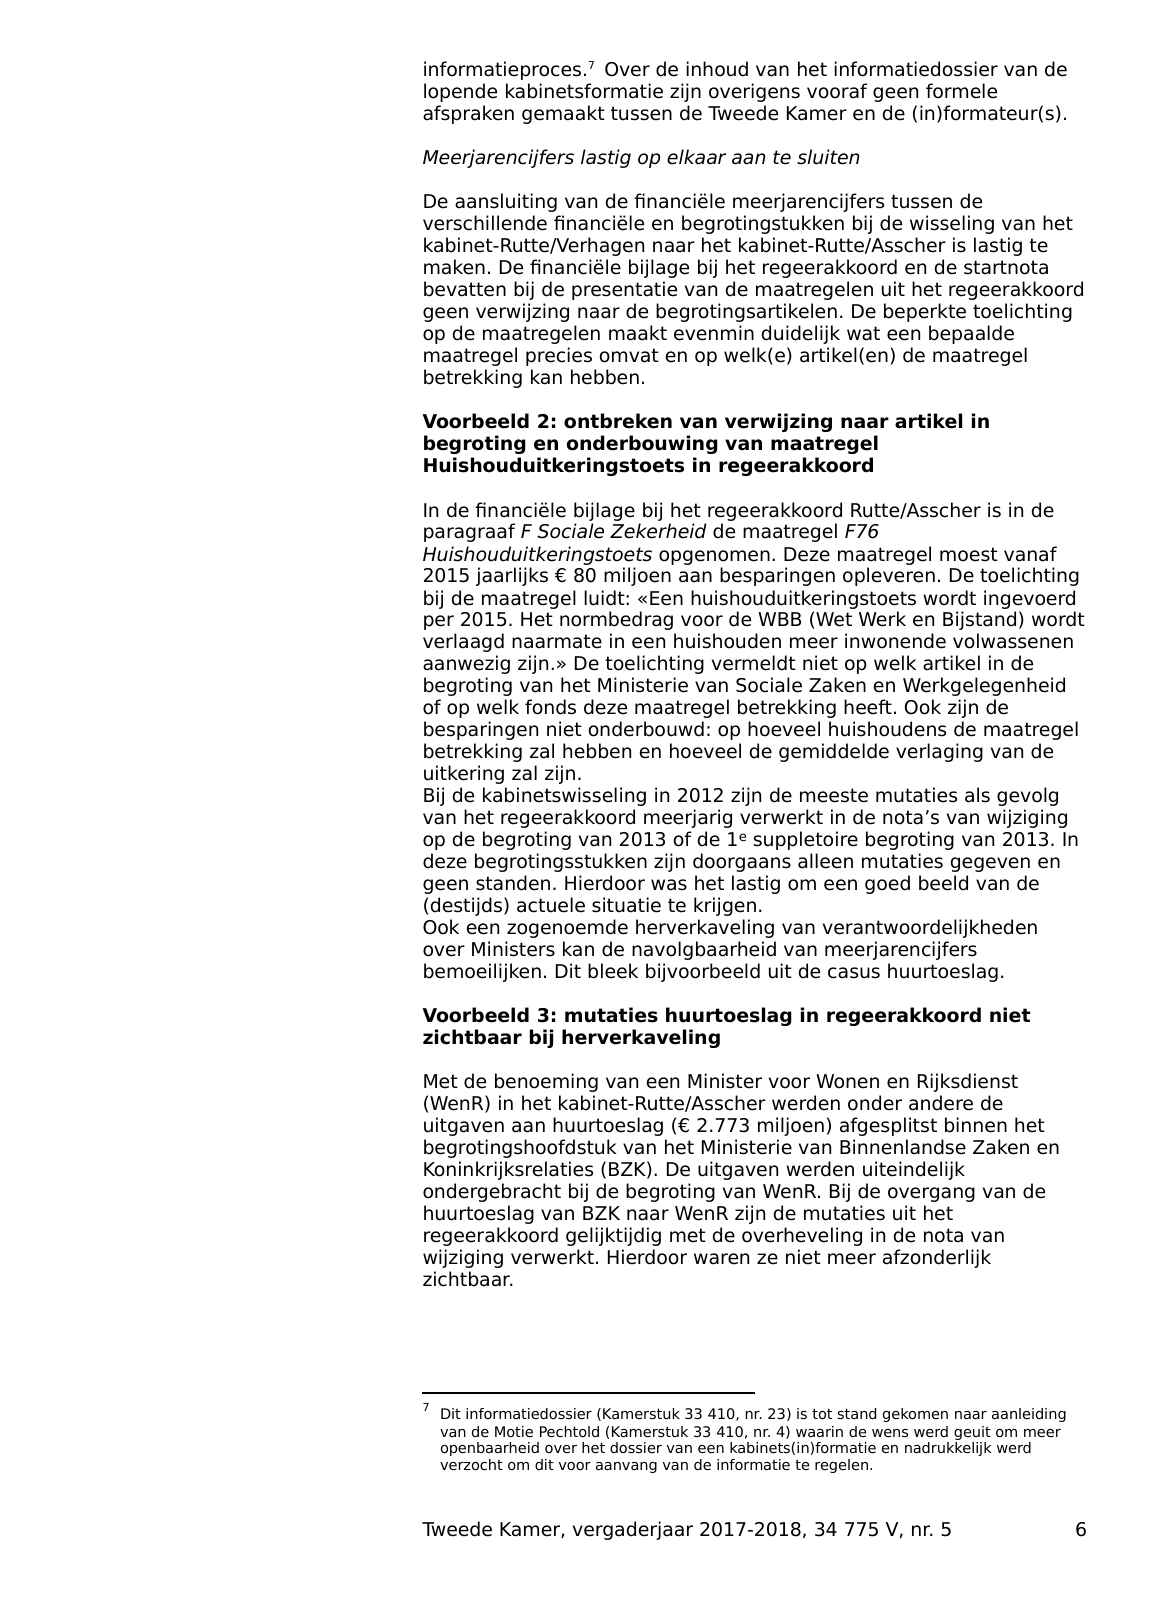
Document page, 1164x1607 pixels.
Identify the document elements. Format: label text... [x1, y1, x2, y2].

text De aansluiting van de financiële meerjarencijfers tussen de verschillende financiële en begrotingstukken bij de wisseling van het kabinet-Rutte/Verhagen naar het kabinet-Rutte/Asscher is lastig te maken. De financiële bijlage bij het regeerakkoord en de startnota bevatten bij de presentatie van de maatregelen uit het regeerakkoord geen verwijzing naar de begrotingsartikelen. De beperkte toelichting op de maatregelen maakt evenmin duidelijk wat een bepaalde maatregel precies omvat en op welk(e) artikel(en) de maatregel betrekking kan hebben. [422, 191, 1087, 389]
text Met de benoeming van een Minister voor Wonen en Rijksdienst (WenR) in het kabinet-Rutte/Asscher werden onder andere de uitgaven aan huurtoeslag (€ 2.773 miljoen) afgesplitst binnen het begrotingshoofdstuk van het Ministerie van Binnenlandse Zaken en Koninkrijksrelaties (BZK). De uitgaven werden uiteindelijk ondergebracht bij de begroting van WenR. Bij de overgang van de huurtoeslag van BZK naar WenR zijn de mutaties uit het regeerakkoord gelijktijdig met de overheveling in de nota van wijziging verwerkt. Hierdoor waren ze niet meer afzonderlijk zichtbaar. [422, 1071, 1087, 1291]
subtitle Voorbeeld 3: mutaties huurtoeslag in regeerakkoord niet zichtbaar bij herverkaveling [422, 1005, 1087, 1049]
text informatieproces. Over de inhoud van het informatiedossier van de lopende kabinetsformatie zijn overigens vooraf geen formele afspraken gemaakt tussen de Tweede Kamer en de (in)formateur(s). [422, 59, 1087, 125]
text In de financiële bijlage bij het regeerakkoord Rutte/Asscher is in de paragraaf F Sociale Zekerheid de maatregel F76 Huishouduitkeringstoets opgenomen. Deze maatregel moest vanaf 2015 jaarlijks € 80 miljoen aan besparingen opleveren. De toelichting bij de maatregel luidt: «Een huishouduitkeringstoets wordt ingevoerd per 2015. Het normbedrag voor de WBB (Wet Werk en Bijstand) wordt verlaagd naarmate in een huishouden meer inwonende volwassenen aanwezig zijn.» De toelichting vermeldt niet op welk artikel in de begroting van het Ministerie van Sociale Zaken en Werkgelegenheid of op welk fonds deze maatregel betrekking heeft. Ook zijn de besparingen niet onderbouwd: op hoeveel huishoudens de maatregel betrekking zal hebben en hoeveel de gemiddelde verlaging van de uitkering zal zijn. [422, 499, 1087, 785]
text Dit informatiedossier (Kamerstuk 33 410, nr. 23) is tot stand gekomen naar aanleiding van de Motie Pechtold (Kamerstuk 33 410, nr. 4) waarin de wens werd geuit om meer openbaarheid over het dossier van een kabinets(in)formatie en nadrukkelijk werd verzocht om dit voor aanvang van de informatie te regelen. [422, 1402, 1087, 1474]
text Bij de kabinetswisseling in 2012 zijn de meeste mutaties als gevolg van het regeerakkoord meerjarig verwerkt in de nota’s van wijziging op de begroting van 2013 of de 1e suppletoire begroting van 2013. In deze begrotingsstukken zijn doorgaans alleen mutaties gegeven en geen standen. Hierdoor was het lastig om een goed beeld van de (destijds) actuele situatie te krijgen. [422, 785, 1087, 917]
subtitle Voorbeeld 2: ontbreken van verwijzing naar artikel in begroting en onderbouwing van maatregel Huishouduitkeringstoets in regeerakkoord [422, 411, 1087, 477]
subtitle Meerjarencijfers lastig op elkaar aan te sluiten [422, 147, 1087, 169]
text Ook een zogenoemde herverkaveling van verantwoordelijkheden over Ministers kan de navolgbaarheid van meerjarencijfers bemoeilijken. Dit bleek bijvoorbeeld uit de casus huurtoeslag. [422, 917, 1087, 983]
